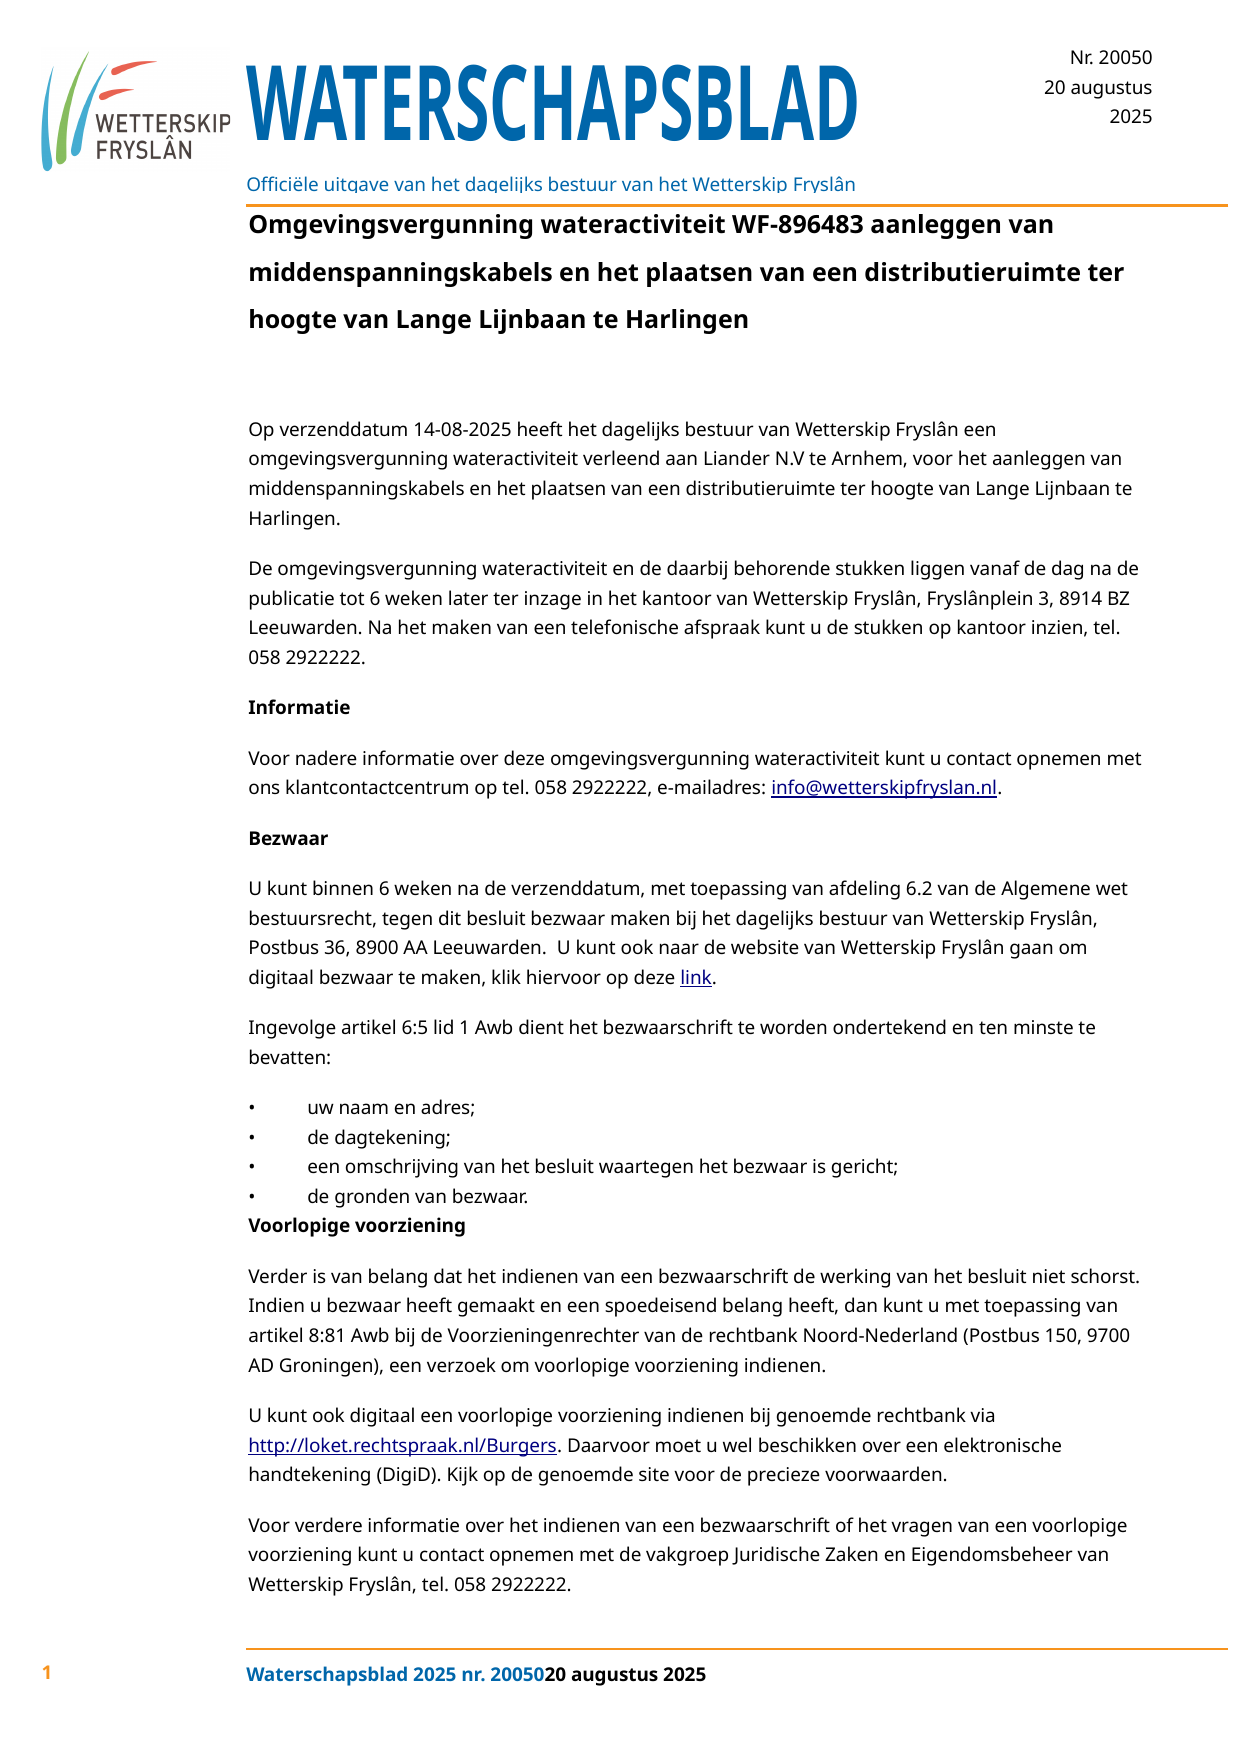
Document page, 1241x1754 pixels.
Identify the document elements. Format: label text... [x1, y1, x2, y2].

text Voorlopige voorziening [248, 1213, 1152, 1238]
text U kunt binnen 6 weken na de verzenddatum, met toepassing van afdeling 6.2 van de Algemene wet bestuursrecht, tegen dit besluit bezwaar maken bij het dagelijks bestuur van Wetterskip Fryslân, Postbus 36, 8900 AA Leeuwarden. U kunt ook naar de website van Wetterskip Fryslân gaan om digitaal bezwaar te maken, klik hiervoor op deze link. [248, 875, 1152, 989]
text De omgevingsvergunning wateractiviteit en de daarbij behorende stukken liggen vanaf de dag na de publicatie tot 6 weken later ter inzage in het kantoor van Wetterskip Fryslân, Fryslânplein 3, 8914 BZ Leeuwarden. Na het maken van een telefonische afspraak kunt u de stukken op kantoor inzien, tel. 058 2922222. [248, 555, 1152, 669]
picture [41, 47, 231, 172]
text U kunt ook digitaal een voorlopige voorziening indienen bij genoemde rechtbank via http://loket.rechtspraak.nl/Burgers. Daarvoor moet u wel beschikken over een elektronische handtekening (DigiD). Kijk op de genoemde site voor de precieze voorwaarden. [248, 1402, 1152, 1487]
text Bezwaar [248, 825, 1152, 850]
text Omgevingsvergunning wateractiviteit WF-896483 aanleggen van middenspanningskabels en het plaatsen van een distributieruimte ter hoogte van Lange Lijnbaan te Harlingen [248, 207, 1152, 336]
list uw naam en adres; [248, 1094, 1152, 1120]
list de gronden van bezwaar. [248, 1183, 1152, 1209]
text Voor verdere informatie over het indienen van een bezwaarschrift of het vragen van een voorlopige voorziening kunt u contact opnemen met de vakgroep Juridische Zaken en Eigendomsbeheer van Wetterskip Fryslân, tel. 058 2922222. [248, 1512, 1152, 1597]
text Informatie [248, 694, 1152, 720]
list een omschrijving van het besluit waartegen het bezwaar is gericht; [248, 1153, 1152, 1179]
list de dagtekening; [248, 1124, 1152, 1149]
text Op verzenddatum 14-08-2025 heeft het dagelijks bestuur van Wetterskip Fryslân een omgevingsvergunning wateractiviteit verleend aan Liander N.V te Arnhem, voor het aanleggen van middenspanningskabels en het plaatsen van een distributieruimte ter hoogte van Lange Lijnbaan te Harlingen. [248, 416, 1152, 530]
text Ingevolge artikel 6:5 lid 1 Awb dient het bezwaarschrift te worden ondertekend en ten minste te bevatten: [248, 1014, 1152, 1069]
text Verder is van belang dat het indienen van een bezwaarschrift de werking van het besluit niet schorst. Indien u bezwaar heeft gemaakt en een spoedeisend belang heeft, dan kunt u met toepassing van artikel 8:81 Awb bij de Voorzieningenrechter van de rechtbank Noord-Nederland (Postbus 150, 9700 AD Groningen), een verzoek om voorlopige voorziening indienen. [248, 1263, 1152, 1377]
text Voor nadere informatie over deze omgevingsvergunning wateractiviteit kunt u contact opnemen met ons klantcontactcentrum op tel. 058 2922222, e-mailadres: info@wetterskipfryslan.nl. [248, 745, 1152, 800]
